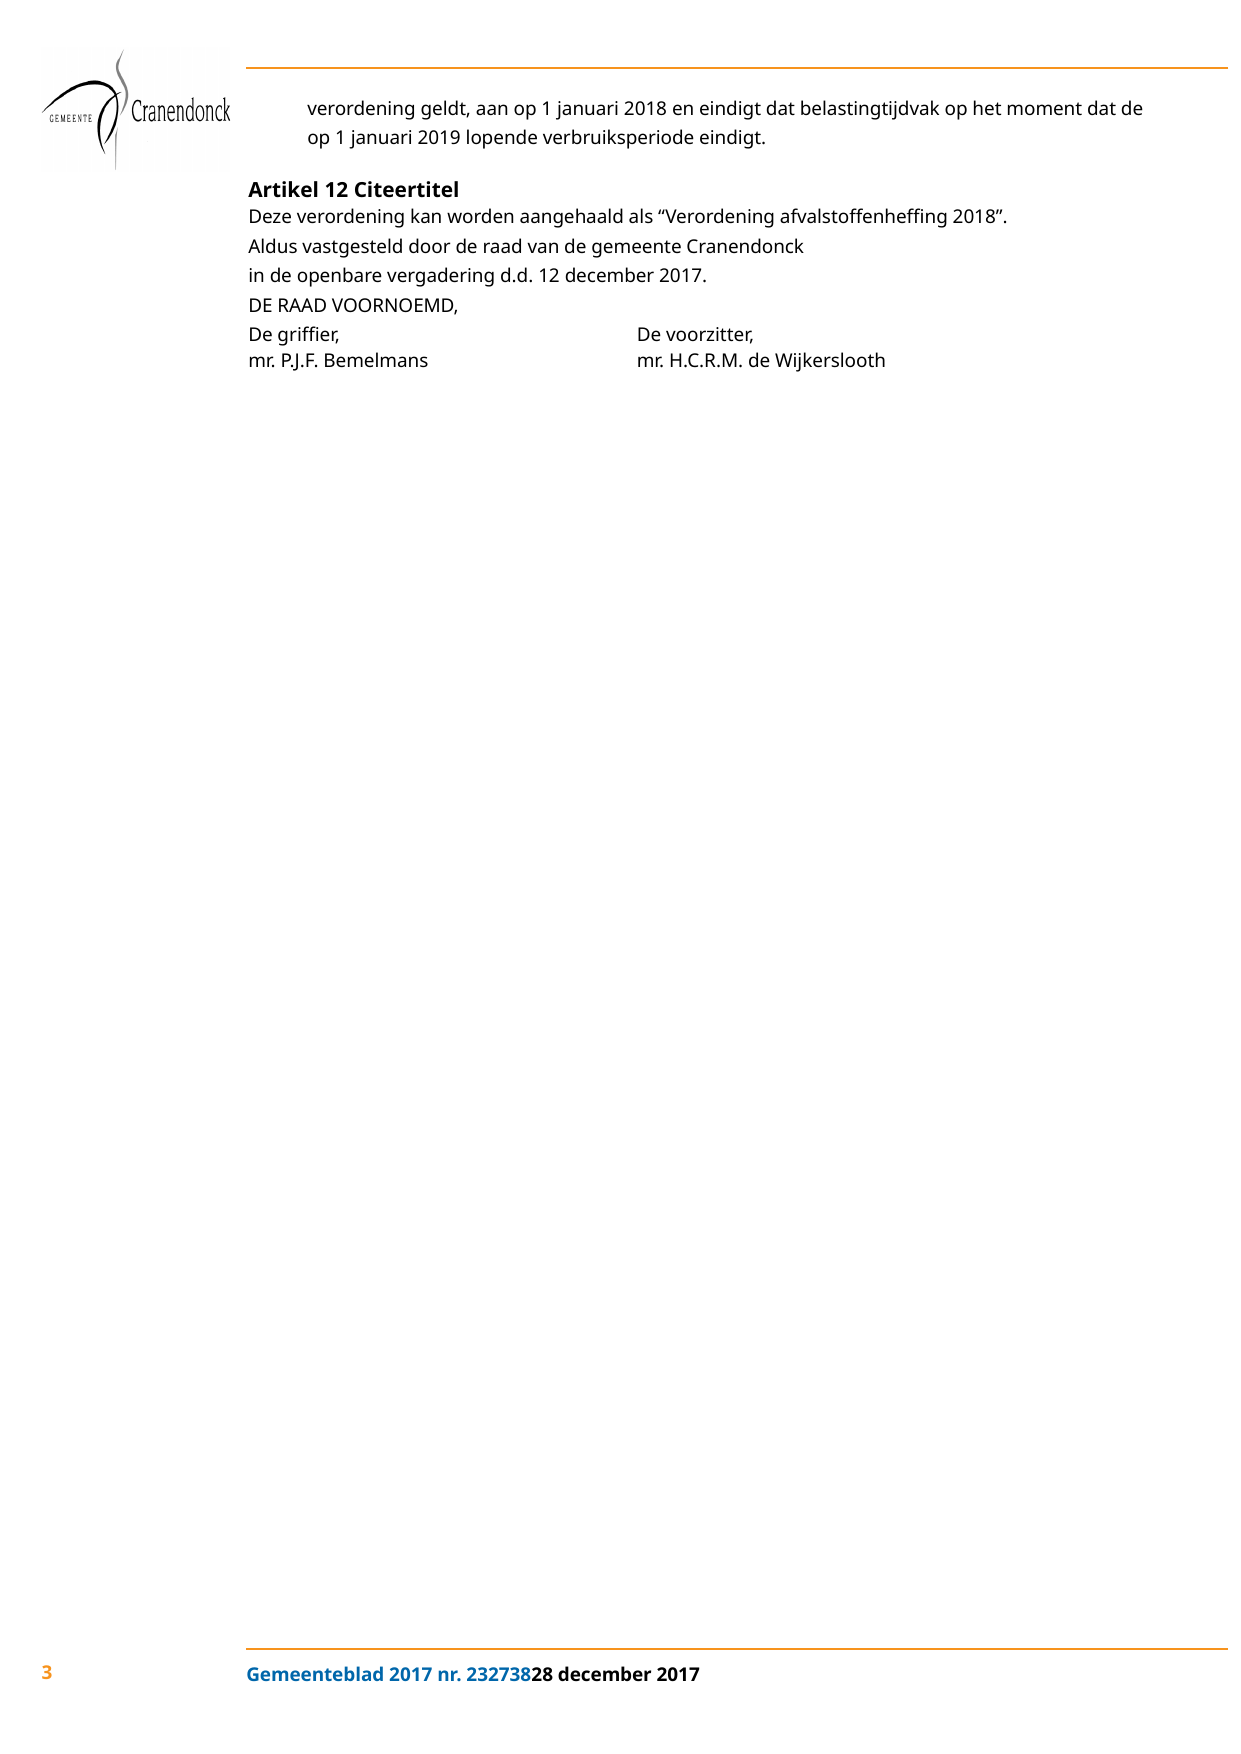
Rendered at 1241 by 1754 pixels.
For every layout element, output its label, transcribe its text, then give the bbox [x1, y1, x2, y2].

table_cell mr. H.C.R.M. de Wijkerslooth [637, 348, 1152, 373]
list verordening geldt, aan op 1 januari 2018 en eindigt dat belastingtijdvak op het moment dat de op 1 januari 2019 lopende verbruiksperiode eindigt. [248, 95, 1152, 150]
text Artikel 12 Citeertitel [248, 175, 1152, 203]
picture [41, 47, 231, 172]
text Aldus vastgesteld door de raad van de gemeente Cranendonck [248, 233, 1152, 258]
text DE RAAD VOORNOEMD, [248, 292, 1152, 318]
text Deze verordening kan worden aangehaald als “Verordening afvalstoffenheffing 2018”. [248, 203, 1152, 229]
text in de openbare vergadering d.d. 12 december 2017. [248, 262, 1152, 288]
table_header De griffier, [248, 322, 637, 347]
table_cell mr. P.J.F. Bemelmans [248, 348, 637, 373]
table_header De voorzitter, [637, 322, 1152, 347]
